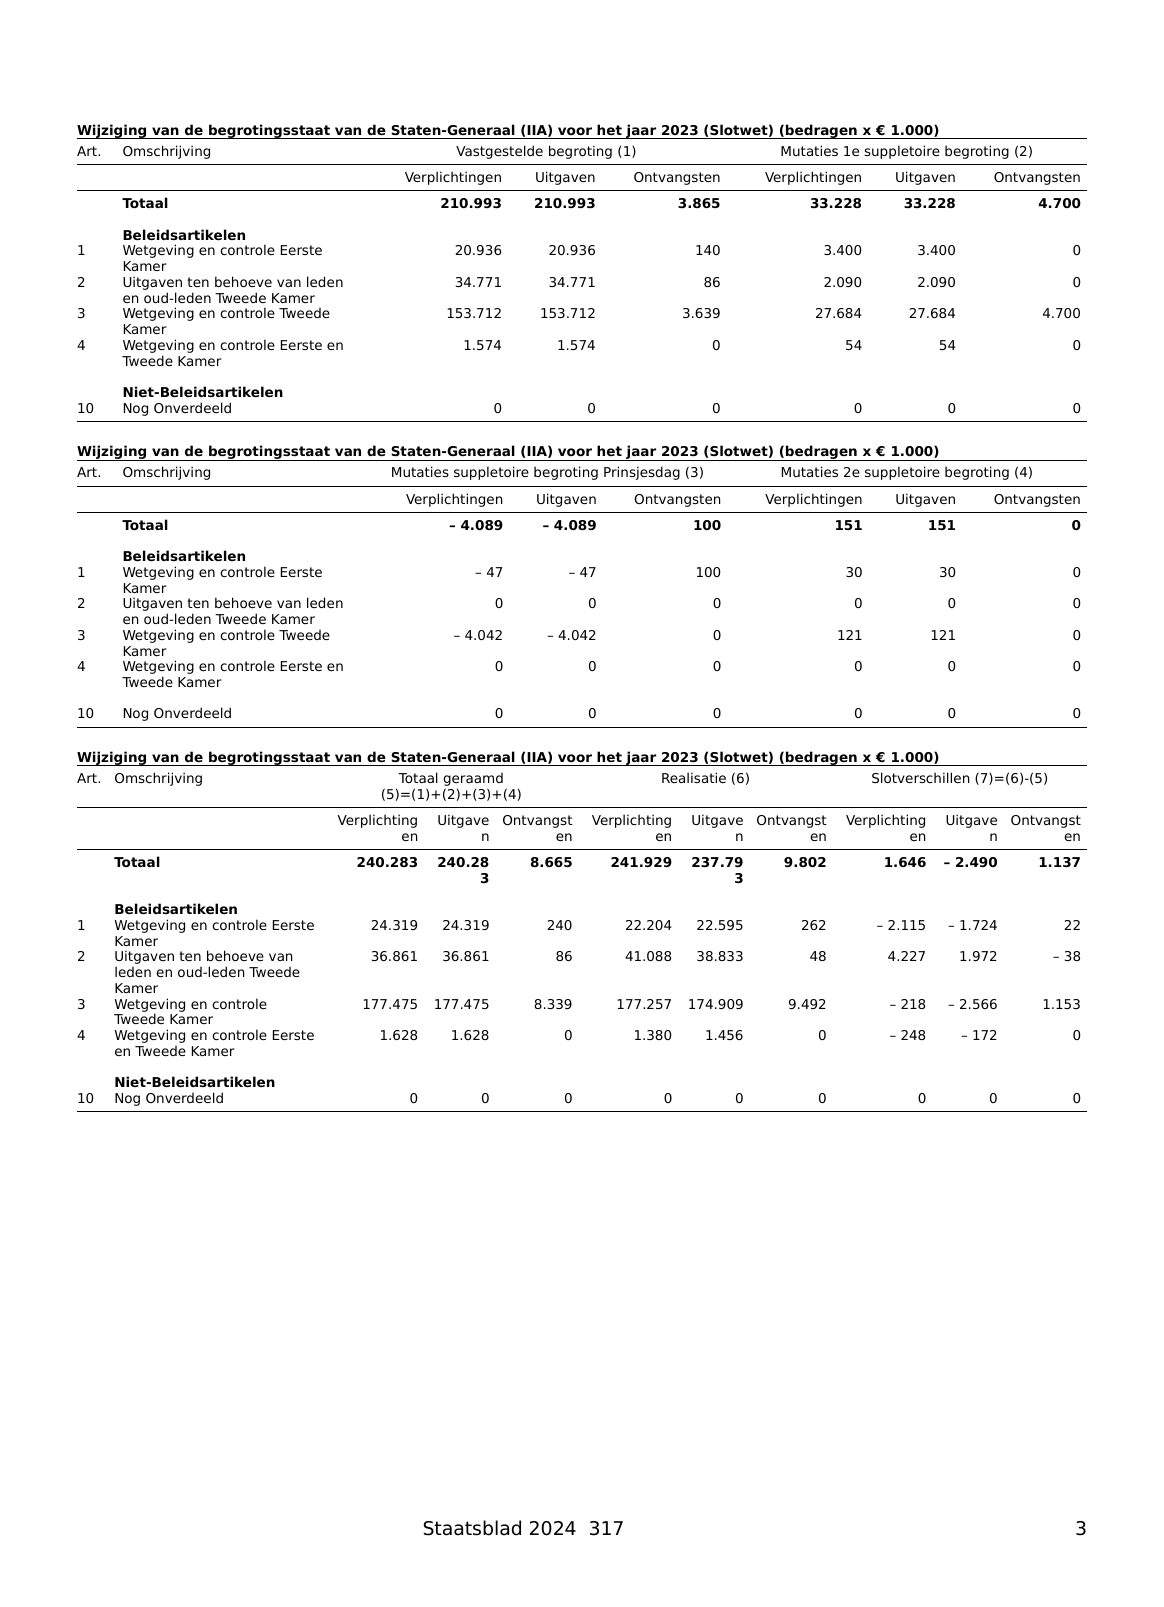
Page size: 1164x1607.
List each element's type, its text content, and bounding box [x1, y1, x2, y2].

table_cell [77, 165, 116, 190]
table_cell 210.993 [508, 191, 601, 212]
table_cell Wetgeving en controle Eerste Kamer [116, 565, 368, 596]
table_cell Uitgaven [424, 808, 495, 849]
table_cell 0 [509, 659, 602, 691]
table_cell 153.712 [508, 306, 601, 338]
table_cell Uitgaven [508, 165, 601, 190]
table_cell 1.137 [1004, 850, 1087, 886]
table_cell Uitgaven [678, 808, 749, 849]
table_cell 30 [727, 565, 868, 596]
table_cell [495, 1059, 578, 1075]
table_cell 0 [603, 596, 727, 628]
table_cell 121 [869, 628, 962, 659]
table_cell 0 [495, 1091, 578, 1111]
table_cell 27.684 [868, 306, 962, 338]
table_cell – 38 [1004, 949, 1087, 996]
table_cell 36.861 [424, 949, 495, 996]
table_cell Wetgeving en controle Eerste en Tweede Kamer [116, 659, 368, 691]
table_cell [727, 549, 868, 565]
table_cell 0 [601, 401, 726, 421]
table_cell [603, 549, 727, 565]
table_cell 0 [366, 401, 508, 421]
table_cell [77, 228, 116, 243]
table_cell Ontvangsten [601, 165, 726, 190]
table_cell Verplichtingen [324, 808, 424, 849]
table_cell [603, 533, 727, 549]
table_cell Niet-Beleidsartikelen [108, 1075, 324, 1091]
table_cell [962, 549, 1087, 565]
table_cell 174.909 [678, 996, 749, 1028]
table_cell 0 [749, 1028, 832, 1059]
table_cell 240.283 [424, 850, 495, 886]
table_cell 20.936 [366, 243, 508, 275]
table_cell [726, 212, 868, 227]
table_cell [727, 691, 868, 706]
table_cell [108, 886, 324, 902]
table_cell [678, 1059, 749, 1075]
table_cell [495, 902, 578, 918]
table_cell 54 [868, 338, 962, 369]
table_cell [869, 533, 962, 549]
table_cell [601, 228, 726, 243]
table_cell 1 [77, 243, 116, 275]
table_cell 3 [77, 306, 116, 338]
table_cell [324, 886, 424, 902]
table_cell [368, 691, 509, 706]
table_cell 3.865 [601, 191, 726, 212]
table_cell [869, 549, 962, 565]
table_cell [603, 691, 727, 706]
table_cell 177.475 [424, 996, 495, 1028]
table_cell [727, 533, 868, 549]
table_cell Niet-Beleidsartikelen [116, 385, 366, 401]
table_cell [868, 385, 962, 401]
table_cell [749, 902, 832, 918]
table_cell Wetgeving en controle Tweede Kamer [116, 306, 366, 338]
table_cell 1.574 [508, 338, 601, 369]
table_cell Verplichtingen [726, 165, 868, 190]
table_cell 0 [962, 513, 1087, 533]
table_cell 86 [601, 275, 726, 306]
table_cell Realisatie (6) [578, 766, 832, 807]
table_cell [366, 369, 508, 385]
table_cell 9.802 [749, 850, 832, 886]
table_cell Art. [77, 139, 116, 164]
table_cell [962, 385, 1087, 401]
table_cell [77, 1059, 108, 1075]
table_cell Omschrijving [116, 139, 366, 164]
table_cell Uitgaven [932, 808, 1003, 849]
table_cell 121 [727, 628, 868, 659]
table_cell 0 [727, 596, 868, 628]
table_cell [578, 1059, 678, 1075]
table_cell [324, 1059, 424, 1075]
table_cell [77, 487, 116, 512]
table_cell 24.319 [324, 918, 424, 949]
table_cell Wetgeving en controle Eerste en Tweede Kamer [108, 1028, 324, 1059]
table_cell 0 [603, 628, 727, 659]
table_cell 151 [869, 513, 962, 533]
table_cell – 4.089 [368, 513, 509, 533]
table_cell [116, 369, 366, 385]
table_cell [932, 886, 1003, 902]
table_cell [77, 212, 116, 227]
table_cell 240.283 [324, 850, 424, 886]
table_cell 0 [727, 659, 868, 691]
table_cell Ontvangsten [495, 808, 578, 849]
table_cell 2.090 [868, 275, 962, 306]
table_cell [932, 902, 1003, 918]
table_cell 0 [869, 659, 962, 691]
table_cell 3 [77, 996, 108, 1028]
table_cell 33.228 [726, 191, 868, 212]
table_cell [77, 385, 116, 401]
table_cell Omschrijving [108, 766, 324, 807]
table_cell 0 [962, 565, 1087, 596]
table_cell Uitgaven ten behoeve van leden en oud-leden Tweede Kamer [116, 596, 368, 628]
table_cell [868, 228, 962, 243]
table_cell [833, 886, 932, 902]
table_cell [366, 385, 508, 401]
table_cell [116, 533, 368, 549]
table_cell [749, 1075, 832, 1091]
table_cell Slotverschillen (7)=(6)-(5) [833, 766, 1087, 807]
table_cell 0 [962, 243, 1087, 275]
table_cell 0 [749, 1091, 832, 1111]
table_cell 0 [601, 338, 726, 369]
table_cell 0 [868, 401, 962, 421]
table_cell [868, 212, 962, 227]
table_cell 4 [77, 338, 116, 369]
table_header Wijziging van de begrotingsstaat van de Staten-Generaal (IIA) voor het jaar 2023 (Slotwet) (bedragen x € 1.000) [77, 750, 1087, 765]
table_cell 0 [1004, 1028, 1087, 1059]
table_cell 1.628 [324, 1028, 424, 1059]
table_cell [116, 165, 366, 190]
table_cell 1.574 [366, 338, 508, 369]
table_cell 48 [749, 949, 832, 996]
table_cell [77, 808, 108, 849]
table_cell Beleidsartikelen [116, 549, 368, 565]
table_cell [424, 1059, 495, 1075]
table_cell [77, 369, 116, 385]
table_cell 4.700 [962, 191, 1087, 212]
table_cell [368, 549, 509, 565]
table_cell [77, 850, 108, 886]
table_cell 0 [603, 706, 727, 727]
table_cell Uitgaven [868, 165, 962, 190]
table_cell 3.639 [601, 306, 726, 338]
table_cell [508, 212, 601, 227]
table_cell 0 [495, 1028, 578, 1059]
table_cell [578, 1075, 678, 1091]
table_cell [77, 533, 116, 549]
table_cell [509, 533, 602, 549]
table_cell Ontvangsten [603, 487, 727, 512]
table_cell 0 [509, 596, 602, 628]
table_cell 1.628 [424, 1028, 495, 1059]
table_cell [678, 902, 749, 918]
table_cell 22 [1004, 918, 1087, 949]
table_cell 2 [77, 596, 116, 628]
table_cell 0 [962, 596, 1087, 628]
table_cell Verplichtingen [368, 487, 509, 512]
table_cell – 172 [932, 1028, 1003, 1059]
table_cell [833, 902, 932, 918]
table_cell 0 [678, 1091, 749, 1111]
table_cell 20.936 [508, 243, 601, 275]
table_cell Uitgaven ten behoeve van leden en oud-leden Tweede Kamer [108, 949, 324, 996]
table_cell Beleidsartikelen [116, 228, 366, 243]
table_cell Uitgaven [869, 487, 962, 512]
table_cell 177.475 [324, 996, 424, 1028]
table_cell [1004, 886, 1087, 902]
table_cell – 248 [833, 1028, 932, 1059]
table_cell 0 [962, 338, 1087, 369]
table_cell [424, 902, 495, 918]
table_cell [601, 385, 726, 401]
table_cell Nog Onverdeeld [116, 401, 366, 421]
table_cell 0 [869, 706, 962, 727]
table_cell – 4.042 [368, 628, 509, 659]
table_cell 34.771 [366, 275, 508, 306]
table_cell 41.088 [578, 949, 678, 996]
table_cell Art. [77, 461, 116, 486]
table_cell 0 [726, 401, 868, 421]
table_cell Wetgeving en controle Tweede Kamer [108, 996, 324, 1028]
table_cell [366, 212, 508, 227]
table_cell [495, 886, 578, 902]
table_cell Uitgaven [509, 487, 602, 512]
table_cell [366, 228, 508, 243]
table_cell [578, 886, 678, 902]
table_cell [962, 212, 1087, 227]
table_cell Totaal [108, 850, 324, 886]
table_cell [508, 385, 601, 401]
table_cell 2 [77, 949, 108, 996]
table_cell Uitgaven ten behoeve van leden en oud-leden Tweede Kamer [116, 275, 366, 306]
table_cell 10 [77, 401, 116, 421]
table_cell 1.456 [678, 1028, 749, 1059]
table_cell Totaal geraamd (5)=(1)+(2)+(3)+(4) [324, 766, 578, 807]
table_cell 22.204 [578, 918, 678, 949]
table_cell Nog Onverdeeld [116, 706, 368, 727]
table_cell 10 [77, 706, 116, 727]
table_cell [508, 369, 601, 385]
table_cell 4 [77, 1028, 108, 1059]
table_cell 0 [869, 596, 962, 628]
table_cell [116, 487, 368, 512]
table_cell 24.319 [424, 918, 495, 949]
table_cell [1004, 902, 1087, 918]
table_cell 0 [578, 1091, 678, 1111]
table_cell 140 [601, 243, 726, 275]
table_cell Verplichtingen [727, 487, 868, 512]
table_cell 0 [962, 706, 1087, 727]
table_cell Verplichtingen [578, 808, 678, 849]
table_cell 27.684 [726, 306, 868, 338]
table_cell 54 [726, 338, 868, 369]
table_cell [1004, 1075, 1087, 1091]
table_cell – 4.042 [509, 628, 602, 659]
table_cell 4.700 [962, 306, 1087, 338]
table_cell [932, 1075, 1003, 1091]
table_cell 2.090 [726, 275, 868, 306]
table_cell [108, 808, 324, 849]
table_cell – 47 [509, 565, 602, 596]
table_cell 22.595 [678, 918, 749, 949]
table_cell 0 [324, 1091, 424, 1111]
table_cell [749, 1059, 832, 1075]
table_cell 100 [603, 565, 727, 596]
table_cell 210.993 [366, 191, 508, 212]
table_cell 8.339 [495, 996, 578, 1028]
table_cell 0 [962, 275, 1087, 306]
table_cell [869, 691, 962, 706]
table_cell 1 [77, 565, 116, 596]
table_cell Wetgeving en controle Tweede Kamer [116, 628, 368, 659]
table_cell 3 [77, 628, 116, 659]
table_cell [932, 1059, 1003, 1075]
table_cell Totaal [116, 191, 366, 212]
table_cell 3.400 [726, 243, 868, 275]
table_cell 30 [869, 565, 962, 596]
table_cell [495, 1075, 578, 1091]
table_cell Ontvangsten [749, 808, 832, 849]
table_cell 0 [727, 706, 868, 727]
table_cell Ontvangsten [962, 165, 1087, 190]
table_cell [424, 886, 495, 902]
table_cell Ontvangsten [1004, 808, 1087, 849]
table_cell [508, 228, 601, 243]
table_cell [833, 1075, 932, 1091]
table_cell [77, 1075, 108, 1091]
table_cell [509, 691, 602, 706]
table_cell [116, 212, 366, 227]
table_cell [962, 228, 1087, 243]
table_cell [116, 691, 368, 706]
table_cell [77, 513, 116, 533]
table_cell Ontvangsten [962, 487, 1087, 512]
table_cell 33.228 [868, 191, 962, 212]
table_cell [77, 549, 116, 565]
table_cell 1 [77, 918, 108, 949]
table_cell 0 [962, 659, 1087, 691]
table_cell 2 [77, 275, 116, 306]
table_cell [601, 212, 726, 227]
table_cell 1.972 [932, 949, 1003, 996]
table_cell 4.227 [833, 949, 932, 996]
table_cell 0 [424, 1091, 495, 1111]
table_cell Verplichtingen [366, 165, 508, 190]
table_cell 177.257 [578, 996, 678, 1028]
table_cell – 218 [833, 996, 932, 1028]
table_cell 86 [495, 949, 578, 996]
table_cell 0 [603, 659, 727, 691]
table_cell [726, 385, 868, 401]
table_cell 0 [962, 628, 1087, 659]
table_cell 0 [962, 401, 1087, 421]
table_cell [678, 1075, 749, 1091]
table_cell Vastgestelde begroting (1) [366, 139, 726, 164]
table_cell Totaal [116, 513, 368, 533]
table_cell Wetgeving en controle Eerste Kamer [116, 243, 366, 275]
table_cell 100 [603, 513, 727, 533]
table_cell [868, 369, 962, 385]
table_cell [962, 369, 1087, 385]
table_cell [324, 902, 424, 918]
table_cell – 2.490 [932, 850, 1003, 886]
table_cell 1.380 [578, 1028, 678, 1059]
table_cell [601, 369, 726, 385]
table_cell 3.400 [868, 243, 962, 275]
table_cell [77, 902, 108, 918]
table_cell 240 [495, 918, 578, 949]
table_cell [962, 533, 1087, 549]
table_cell Beleidsartikelen [108, 902, 324, 918]
table_cell [108, 1059, 324, 1075]
table_cell [324, 1075, 424, 1091]
table_cell [678, 886, 749, 902]
table_cell [726, 228, 868, 243]
table_cell [77, 191, 116, 212]
table_cell Omschrijving [116, 461, 368, 486]
table_cell 9.492 [749, 996, 832, 1028]
table_cell – 4.089 [509, 513, 602, 533]
table_cell [833, 1059, 932, 1075]
table_cell [77, 691, 116, 706]
table_cell 151 [727, 513, 868, 533]
table_cell [962, 691, 1087, 706]
table_cell 0 [1004, 1091, 1087, 1111]
table_cell 237.793 [678, 850, 749, 886]
table_cell – 1.724 [932, 918, 1003, 949]
table_cell 262 [749, 918, 832, 949]
table_cell 10 [77, 1091, 108, 1111]
table_cell 0 [508, 401, 601, 421]
table_cell Wetgeving en controle Eerste Kamer [108, 918, 324, 949]
table_cell 0 [368, 706, 509, 727]
table_cell 0 [833, 1091, 932, 1111]
table_cell 0 [932, 1091, 1003, 1111]
table_cell [424, 1075, 495, 1091]
table_cell 36.861 [324, 949, 424, 996]
table_cell 153.712 [366, 306, 508, 338]
table_cell Mutaties suppletoire begroting Prinsjesdag (3) [368, 461, 727, 486]
table_cell 0 [368, 659, 509, 691]
table_header Wijziging van de begrotingsstaat van de Staten-Generaal (IIA) voor het jaar 2023 (Slotwet) (bedragen x € 1.000) [77, 122, 1087, 138]
table_cell 1.646 [833, 850, 932, 886]
table_cell [726, 369, 868, 385]
table_header Wijziging van de begrotingsstaat van de Staten-Generaal (IIA) voor het jaar 2023 (Slotwet) (bedragen x € 1.000) [77, 444, 1087, 459]
table_cell 8.665 [495, 850, 578, 886]
table_cell [509, 549, 602, 565]
table_cell – 2.566 [932, 996, 1003, 1028]
table_cell [578, 902, 678, 918]
table_cell [749, 886, 832, 902]
table_cell 4 [77, 659, 116, 691]
table_cell 0 [368, 596, 509, 628]
table_cell – 47 [368, 565, 509, 596]
table_cell [368, 533, 509, 549]
table_cell 38.833 [678, 949, 749, 996]
table_cell 34.771 [508, 275, 601, 306]
table_cell Mutaties 1e suppletoire begroting (2) [726, 139, 1087, 164]
table_cell Art. [77, 766, 108, 807]
table_cell [77, 886, 108, 902]
table_cell Mutaties 2e suppletoire begroting (4) [727, 461, 1087, 486]
table_cell Verplichtingen [833, 808, 932, 849]
table_cell 0 [509, 706, 602, 727]
table_cell 1.153 [1004, 996, 1087, 1028]
table_cell Wetgeving en controle Eerste en Tweede Kamer [116, 338, 366, 369]
table_cell – 2.115 [833, 918, 932, 949]
table_cell [1004, 1059, 1087, 1075]
table_cell Nog Onverdeeld [108, 1091, 324, 1111]
table_cell 241.929 [578, 850, 678, 886]
